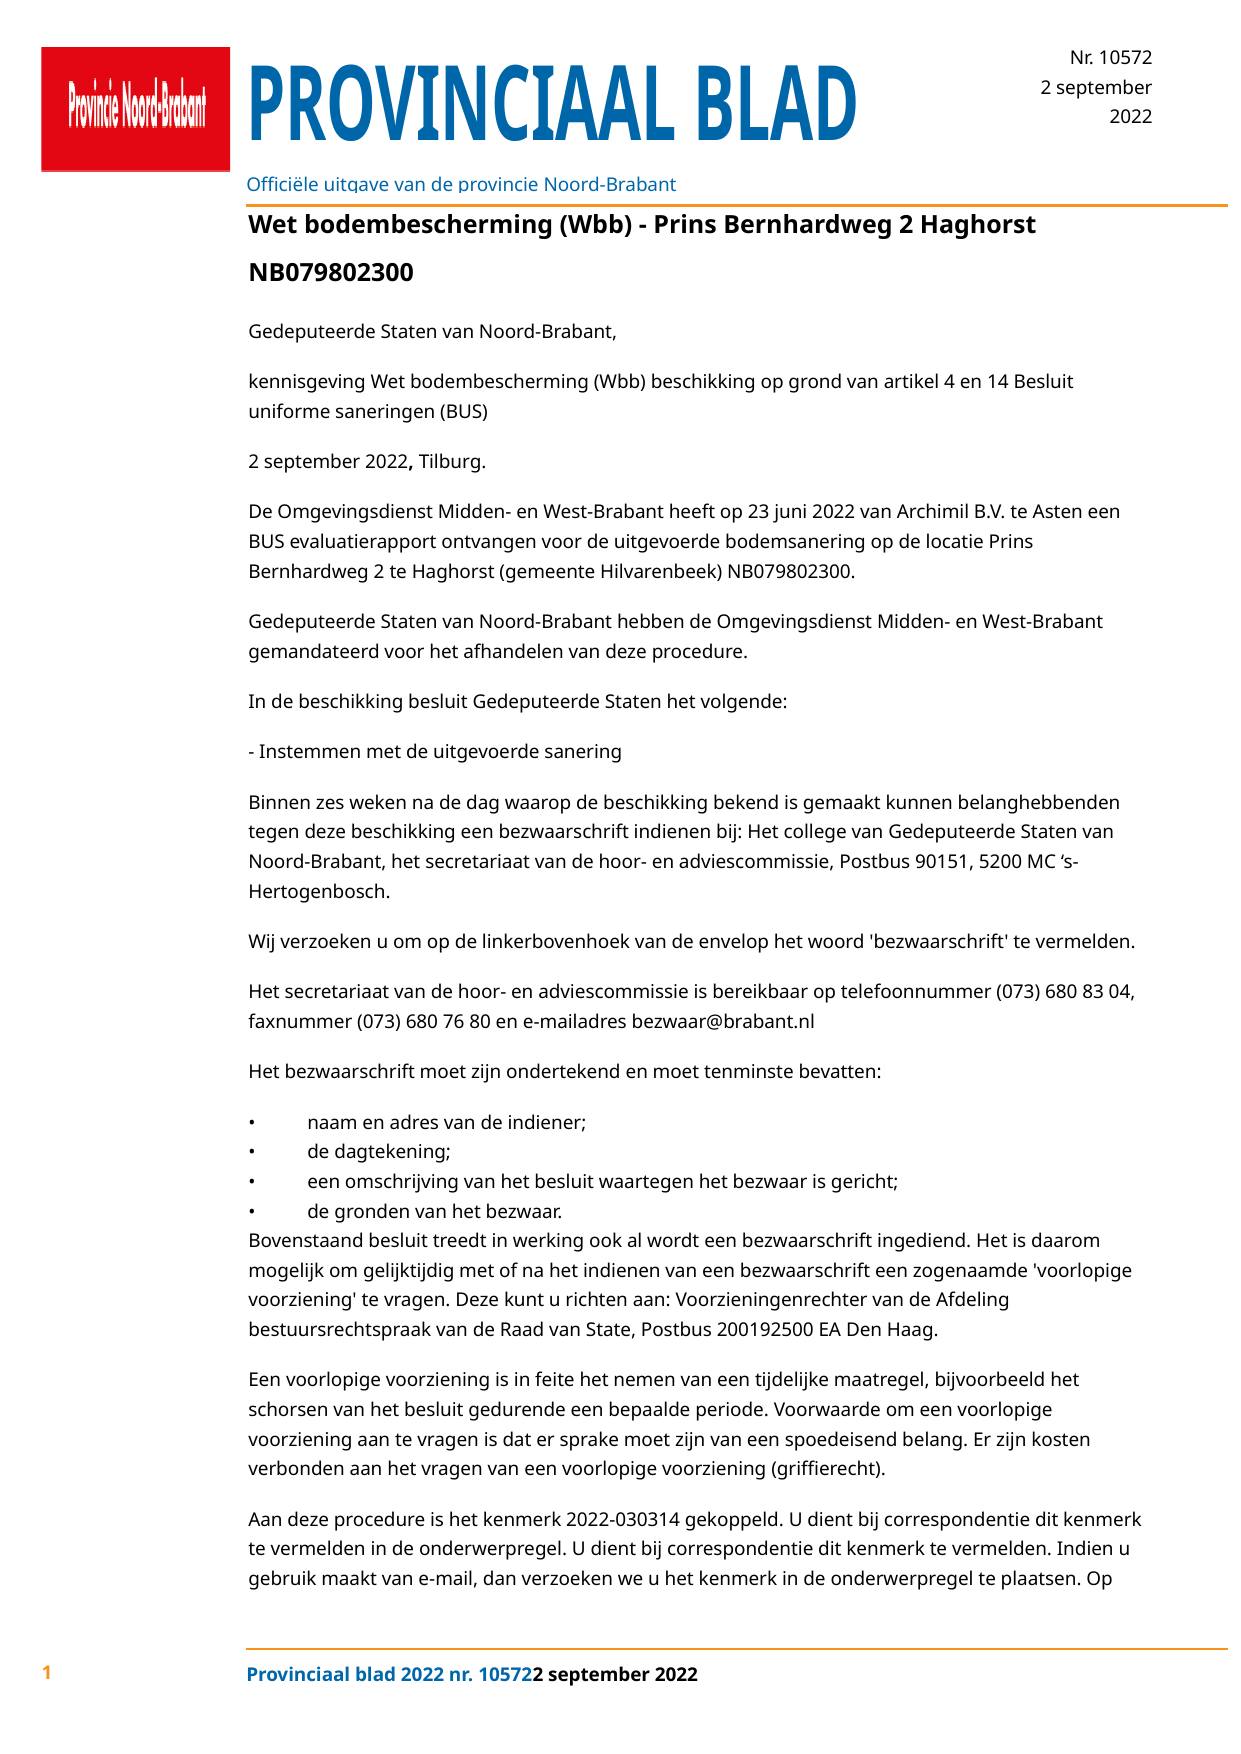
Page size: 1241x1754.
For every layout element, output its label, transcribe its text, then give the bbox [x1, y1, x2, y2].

text Binnen zes weken na de dag waarop de beschikking bekend is gemaakt kunnen belanghebbenden tegen deze beschikking een bezwaarschrift indienen bij: Het college van Gedeputeerde Staten van Noord-Brabant, het secretariaat van de hoor- en adviescommissie, Postbus 90151, 5200 MC ‘s-Hertogenbosch. [248, 789, 1152, 904]
list de gronden van het bezwaar. [248, 1198, 1152, 1224]
text Gedeputeerde Staten van Noord-Brabant, [248, 318, 1152, 344]
list naam en adres van de indiener; [248, 1109, 1152, 1135]
text Aan deze procedure is het kenmerk 2022-030314 gekoppeld. U dient bij correspondentie dit kenmerk te vermelden in de onderwerpregel. U dient bij correspondentie dit kenmerk te vermelden. Indien u gebruik maakt van e-mail, dan verzoeken we u het kenmerk in de onderwerpregel te plaatsen. Op [248, 1506, 1152, 1591]
text Het bezwaarschrift moet zijn ondertekend en moet tenminste bevatten: [248, 1059, 1152, 1084]
text Een voorlopige voorziening is in feite het nemen van een tijdelijke maatregel, bijvoorbeeld het schorsen van het besluit gedurende een bepaalde periode. Voorwaarde om een voorlopige voorziening aan te vragen is dat er sprake moet zijn van een spoedeisend belang. Er zijn kosten verbonden aan het vragen van een voorlopige voorziening (griffierecht). [248, 1367, 1152, 1481]
text In de beschikking besluit Gedeputeerde Staten het volgende: [248, 688, 1152, 714]
text Bovenstaand besluit treedt in werking ook al wordt een bezwaarschrift ingediend. Het is daarom mogelijk om gelijktijdig met of na het indienen van een bezwaarschrift een zogenaamde 'voorlopige voorziening' te vragen. Deze kunt u richten aan: Voorzieningenrechter van de Afdeling bestuursrechtspraak van de Raad van State, Postbus 200192500 EA Den Haag. [248, 1227, 1152, 1342]
text - Instemmen met de uitgevoerde sanering [248, 739, 1152, 764]
list de dagtekening; [248, 1139, 1152, 1164]
text Het secretariaat van de hoor- en adviescommissie is bereikbaar op telefoonnummer (073) 680 83 04, faxnummer (073) 680 76 80 en e-mailadres bezwaar@brabant.nl [248, 979, 1152, 1034]
text Wet bodembescherming (Wbb) - Prins Bernhardweg 2 Haghorst NB079802300 [248, 207, 1152, 288]
text Gedeputeerde Staten van Noord-Brabant hebben de Omgevingsdienst Midden- en West-Brabant gemandateerd voor het afhandelen van deze procedure. [248, 608, 1152, 664]
text Wij verzoeken u om op de linkerbovenhoek van de envelop het woord 'bezwaarschrift' te vermelden. [248, 928, 1152, 954]
text De Omgevingsdienst Midden- en West-Brabant heeft op 23 juni 2022 van Archimil B.V. te Asten een BUS evaluatierapport ontvangen voor de uitgevoerde bodemsanering op de locatie Prins Bernhardweg 2 te Haghorst (gemeente Hilvarenbeek) NB079802300. [248, 499, 1152, 584]
list een omschrijving van het besluit waartegen het bezwaar is gericht; [248, 1168, 1152, 1194]
text 2 september 2022, Tilburg. [248, 448, 1152, 474]
text kennisgeving Wet bodembescherming (Wbb) beschikking op grond van artikel 4 en 14 Besluit uniforme saneringen (BUS) [248, 368, 1152, 424]
picture [41, 47, 231, 172]
